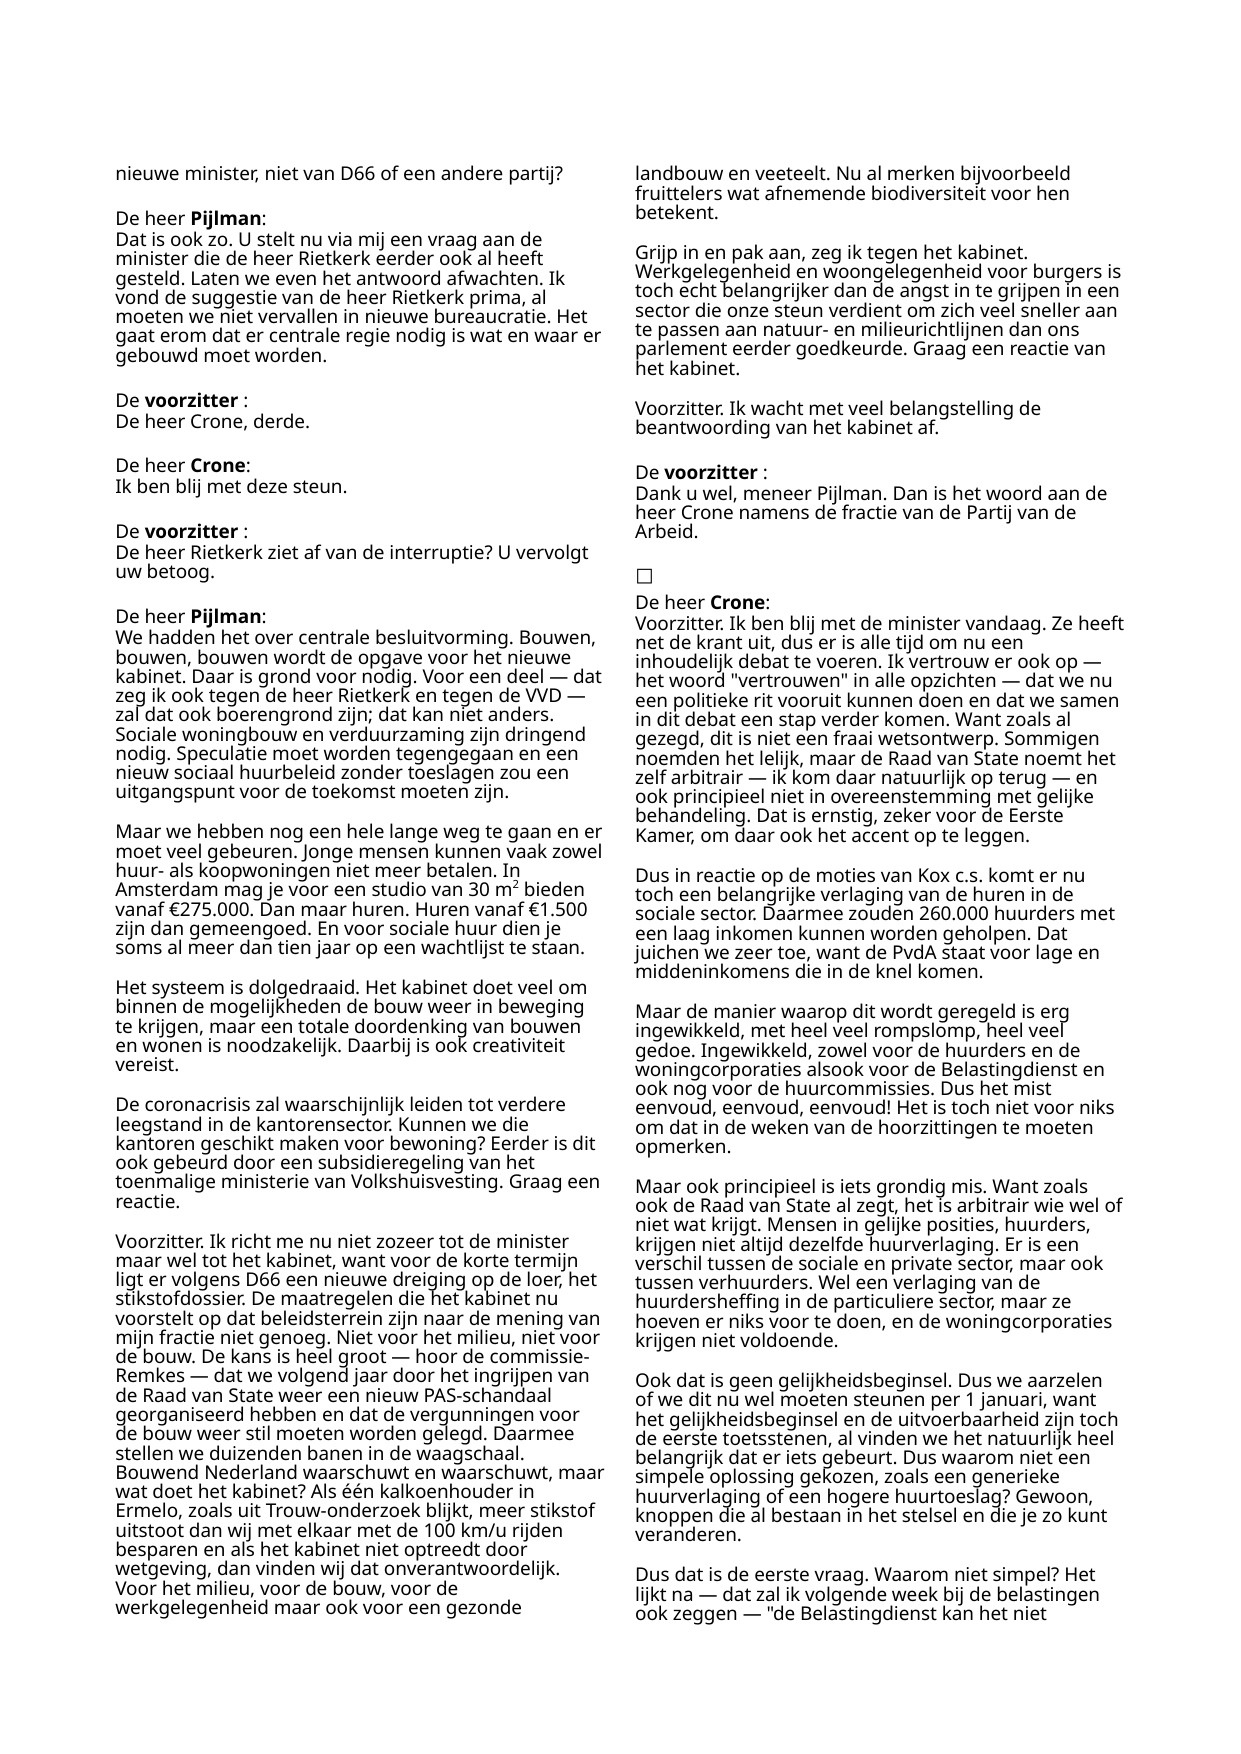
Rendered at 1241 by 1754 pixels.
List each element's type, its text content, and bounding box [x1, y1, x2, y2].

text landbouw en veeteelt. Nu al merken bijvoorbeeld fruittelers wat afnemende biodiversiteit voor hen betekent. [635, 165, 1125, 223]
text Voorzitter. Ik richt me nu niet zozeer tot de minister maar wel tot het kabinet, want voor de korte termijn ligt er volgens D66 een nieuwe dreiging op de loer, het stikstofdossier. De maatregelen die het kabinet nu voorstelt op dat beleidsterrein zijn naar de mening van mijn fractie niet genoeg. Niet voor het milieu, niet voor de bouw. De kans is heel groot — hoor de commissie-Remkes — dat we volgend jaar door het ingrijpen van de Raad van State weer een nieuw PAS-schandaal georganiseerd hebben en dat de vergunningen voor de bouw weer stil moeten worden gelegd. Daarmee stellen we duizenden banen in de waagschaal. Bouwend Nederland waarschuwt en waarschuwt, maar wat doet het kabinet? Als één kalkoenhouder in Ermelo, zoals uit Trouw-onderzoek blijkt, meer stikstof uitstoot dan wij met elkaar met de 100 km/u rijden besparen en als het kabinet niet optreedt door wetgeving, dan vinden wij dat onverantwoordelijk. Voor het milieu, voor de bouw, voor de werkgelegenheid maar ook voor een gezonde [115, 1233, 605, 1618]
text Voorzitter. Ik ben blij met de minister vandaag. Ze heeft net de krant uit, dus er is alle tijd om nu een inhoudelijk debat te voeren. Ik vertrouw er ook op — het woord "vertrouwen" in alle opzichten — dat we nu een politieke rit vooruit kunnen doen en dat we samen in dit debat een stap verder komen. Want zoals al gezegd, dit is niet een fraai wetsontwerp. Sommigen noemden het lelijk, maar de Raad van State noemt het zelf arbitrair — ik kom daar natuurlijk op terug — en ook principieel niet in overeenstemming met gelijke behandeling. Dat is ernstig, zeker voor de Eerste Kamer, om daar ook het accent op te leggen. [635, 615, 1125, 846]
text ⬜ [635, 563, 1125, 589]
text De voorzitter : [115, 387, 605, 413]
text De heer Pijlman: [115, 604, 605, 629]
text Dank u wel, meneer Pijlman. Dan is het woord aan de heer Crone namens de fractie van de Partij van de Arbeid. [635, 484, 1125, 542]
text De heer Crone: [635, 589, 1125, 615]
text De voorzitter : [635, 459, 1125, 484]
text De heer Crone, derde. [115, 413, 605, 432]
text De coronacrisis zal waarschijnlijk leiden tot verdere leegstand in de kantorensector. Kunnen we die kantoren geschikt maken voor bewoning? Eerder is dit ook gebeurd door een subsidieregeling van het toenmalige ministerie van Volkshuisvesting. Graag een reactie. [115, 1096, 605, 1212]
text Grijp in en pak aan, zeg ik tegen het kabinet. Werkgelegenheid en woongelegenheid voor burgers is toch echt belangrijker dan de angst in te grijpen in een sector die onze steun verdient om zich veel sneller aan te passen aan natuur- en milieurichtlijnen dan ons parlement eerder goedkeurde. Graag een reactie van het kabinet. [635, 244, 1125, 379]
text Dus in reactie op de moties van Kox c.s. komt er nu toch een belangrijke verlaging van de huren in de sociale sector. Daarmee zouden 260.000 huurders met een laag inkomen kunnen worden geholpen. Dat juichen we zeer toe, want de PvdA staat voor lage en middeninkomens die in de knel komen. [635, 867, 1125, 982]
text Dat is ook zo. U stelt nu via mij een vraag aan de minister die de heer Rietkerk eerder ook al heeft gesteld. Laten we even het antwoord afwachten. Ik vond de suggestie van de heer Rietkerk prima, al moeten we niet vervallen in nieuwe bureaucratie. Het gaat erom dat er centrale regie nodig is wat en waar er gebouwd moet worden. [115, 231, 605, 366]
text Dus dat is de eerste vraag. Waarom niet simpel? Het lijkt na — dat zal ik volgende week bij de belastingen ook zeggen — "de Belastingdienst kan het niet [635, 1566, 1125, 1624]
text De heer Rietkerk ziet af van de interruptie? U vervolgt uw betoog. [115, 544, 605, 583]
text De heer Pijlman: [115, 205, 605, 231]
text Maar we hebben nog een hele lange weg te gaan en er moet veel gebeuren. Jonge mensen kunnen vaak zowel huur- als koopwoningen niet meer betalen. In Amsterdam mag je voor een studio van 30 m2 bieden vanaf €275.000. Dan maar huren. Huren vanaf €1.500 zijn dan gemeengoed. En voor sociale huur dien je soms al meer dan tien jaar op een wachtlijst te staan. [115, 823, 605, 958]
text Ook dat is geen gelijkheidsbeginsel. Dus we aarzelen of we dit nu wel moeten steunen per 1 januari, want het gelijkheidsbeginsel en de uitvoerbaarheid zijn toch de eerste toetsstenen, al vinden we het natuurlijk heel belangrijk dat er iets gebeurt. Dus waarom niet een simpele oplossing gekozen, zoals een generieke huurverlaging of een hogere huurtoeslag? Gewoon, knoppen die al bestaan in het stelsel en die je zo kunt veranderen. [635, 1372, 1125, 1546]
text Maar de manier waarop dit wordt geregeld is erg ingewikkeld, met heel veel rompslomp, heel veel gedoe. Ingewikkeld, zowel voor de huurders en de woningcorporaties alsook voor de Belastingdienst en ook nog voor de huurcommissies. Dus het mist eenvoud, eenvoud, eenvoud! Het is toch niet voor niks om dat in de weken van de hoorzittingen te moeten opmerken. [635, 1003, 1125, 1157]
text De voorzitter : [115, 518, 605, 544]
text Voorzitter. Ik wacht met veel belangstelling de beantwoording van het kabinet af. [635, 399, 1125, 438]
text De heer Crone: [115, 453, 605, 478]
text Maar ook principieel is iets grondig mis. Want zoals ook de Raad van State al zegt, het is arbitrair wie wel of niet wat krijgt. Mensen in gelijke posities, huurders, krijgen niet altijd dezelfde huurverlaging. Er is een verschil tussen de sociale en private sector, maar ook tussen verhuurders. Wel een verlaging van de huurdersheffing in de particuliere sector, maar ze hoeven er niks voor te doen, en de woningcorporaties krijgen niet voldoende. [635, 1178, 1125, 1351]
text nieuwe minister, niet van D66 of een andere partij? [115, 165, 605, 184]
text Het systeem is dolgedraaid. Het kabinet doet veel om binnen de mogelijkheden de bouw weer in beweging te krijgen, maar een totale doordenking van bouwen en wonen is noodzakelijk. Daarbij is ook creativiteit vereist. [115, 979, 605, 1076]
text Ik ben blij met deze steun. [115, 478, 605, 498]
text We hadden het over centrale besluitvorming. Bouwen, bouwen, bouwen wordt de opgave voor het nieuwe kabinet. Daar is grond voor nodig. Voor een deel — dat zeg ik ook tegen de heer Rietkerk en tegen de VVD — zal dat ook boerengrond zijn; dat kan niet anders. Sociale woningbouw en verduurzaming zijn dringend nodig. Speculatie moet worden tegengegaan en een nieuw sociaal huurbeleid zonder toeslagen zou een uitgangspunt voor de toekomst moeten zijn. [115, 629, 605, 803]
